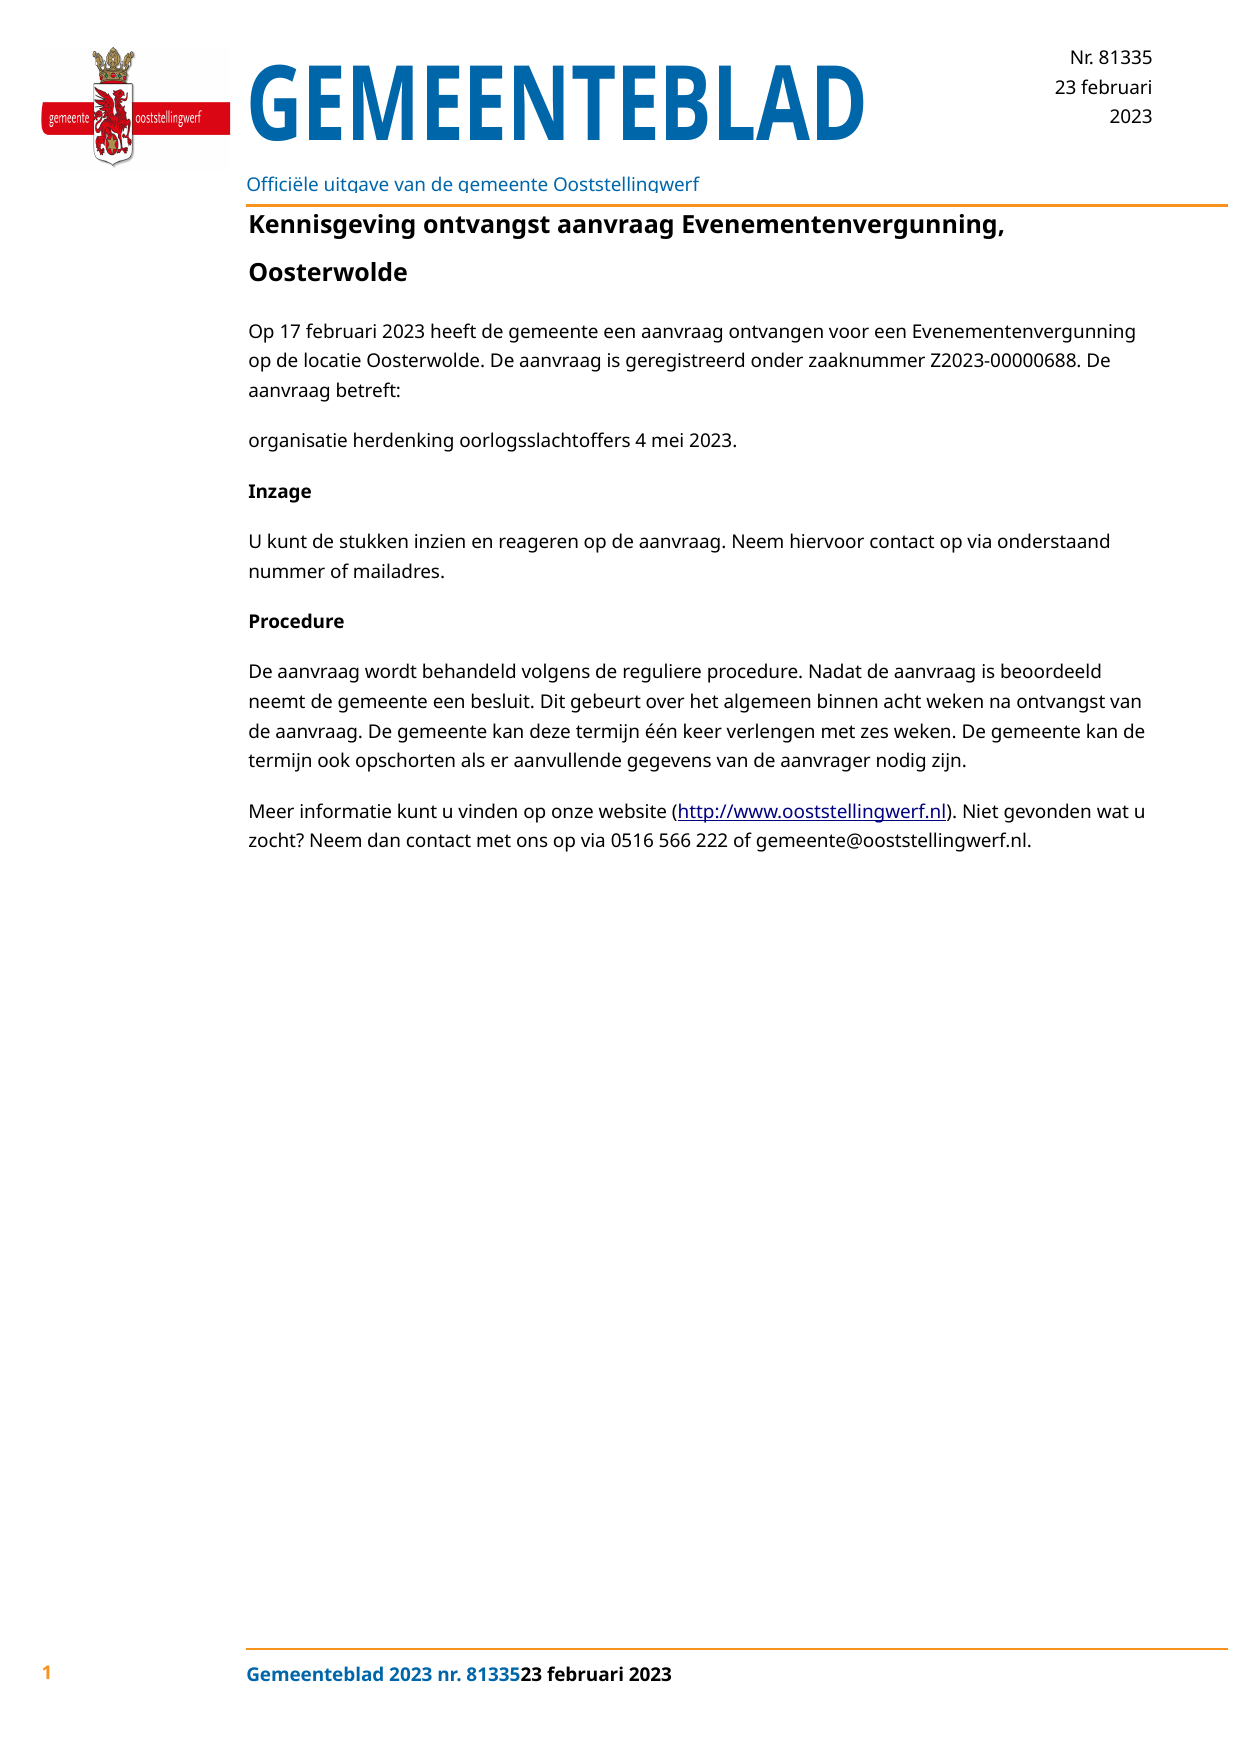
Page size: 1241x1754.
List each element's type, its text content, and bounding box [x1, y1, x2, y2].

text Op 17 februari 2023 heeft de gemeente een aanvraag ontvangen voor een Evenementenvergunning op de locatie Oosterwolde. De aanvraag is geregistreerd onder zaaknummer Z2023-00000688. De aanvraag betreft: [248, 318, 1152, 403]
text organisatie herdenking oorlogsslachtoffers 4 mei 2023. [248, 427, 1152, 453]
text Inzage [248, 478, 1152, 504]
text U kunt de stukken inzien en reageren op de aanvraag. Neem hiervoor contact op via onderstaand nummer of mailadres. [248, 528, 1152, 584]
text De aanvraag wordt behandeld volgens de reguliere procedure. Nadat de aanvraag is beoordeeld neemt de gemeente een besluit. Dit gebeurt over het algemeen binnen acht weken na ontvangst van de aanvraag. De gemeente kan deze termijn één keer verlengen met zes weken. De gemeente kan de termijn ook opschorten als er aanvullende gegevens van de aanvrager nodig zijn. [248, 659, 1152, 773]
text Procedure [248, 608, 1152, 634]
picture [41, 47, 231, 172]
text Meer informatie kunt u vinden op onze website (http://www.ooststellingwerf.nl). Niet gevonden wat u zocht? Neem dan contact met ons op via 0516 566 222 of gemeente@ooststellingwerf.nl. [248, 798, 1152, 853]
text Kennisgeving ontvangst aanvraag Evenementenvergunning, Oosterwolde [248, 207, 1152, 288]
